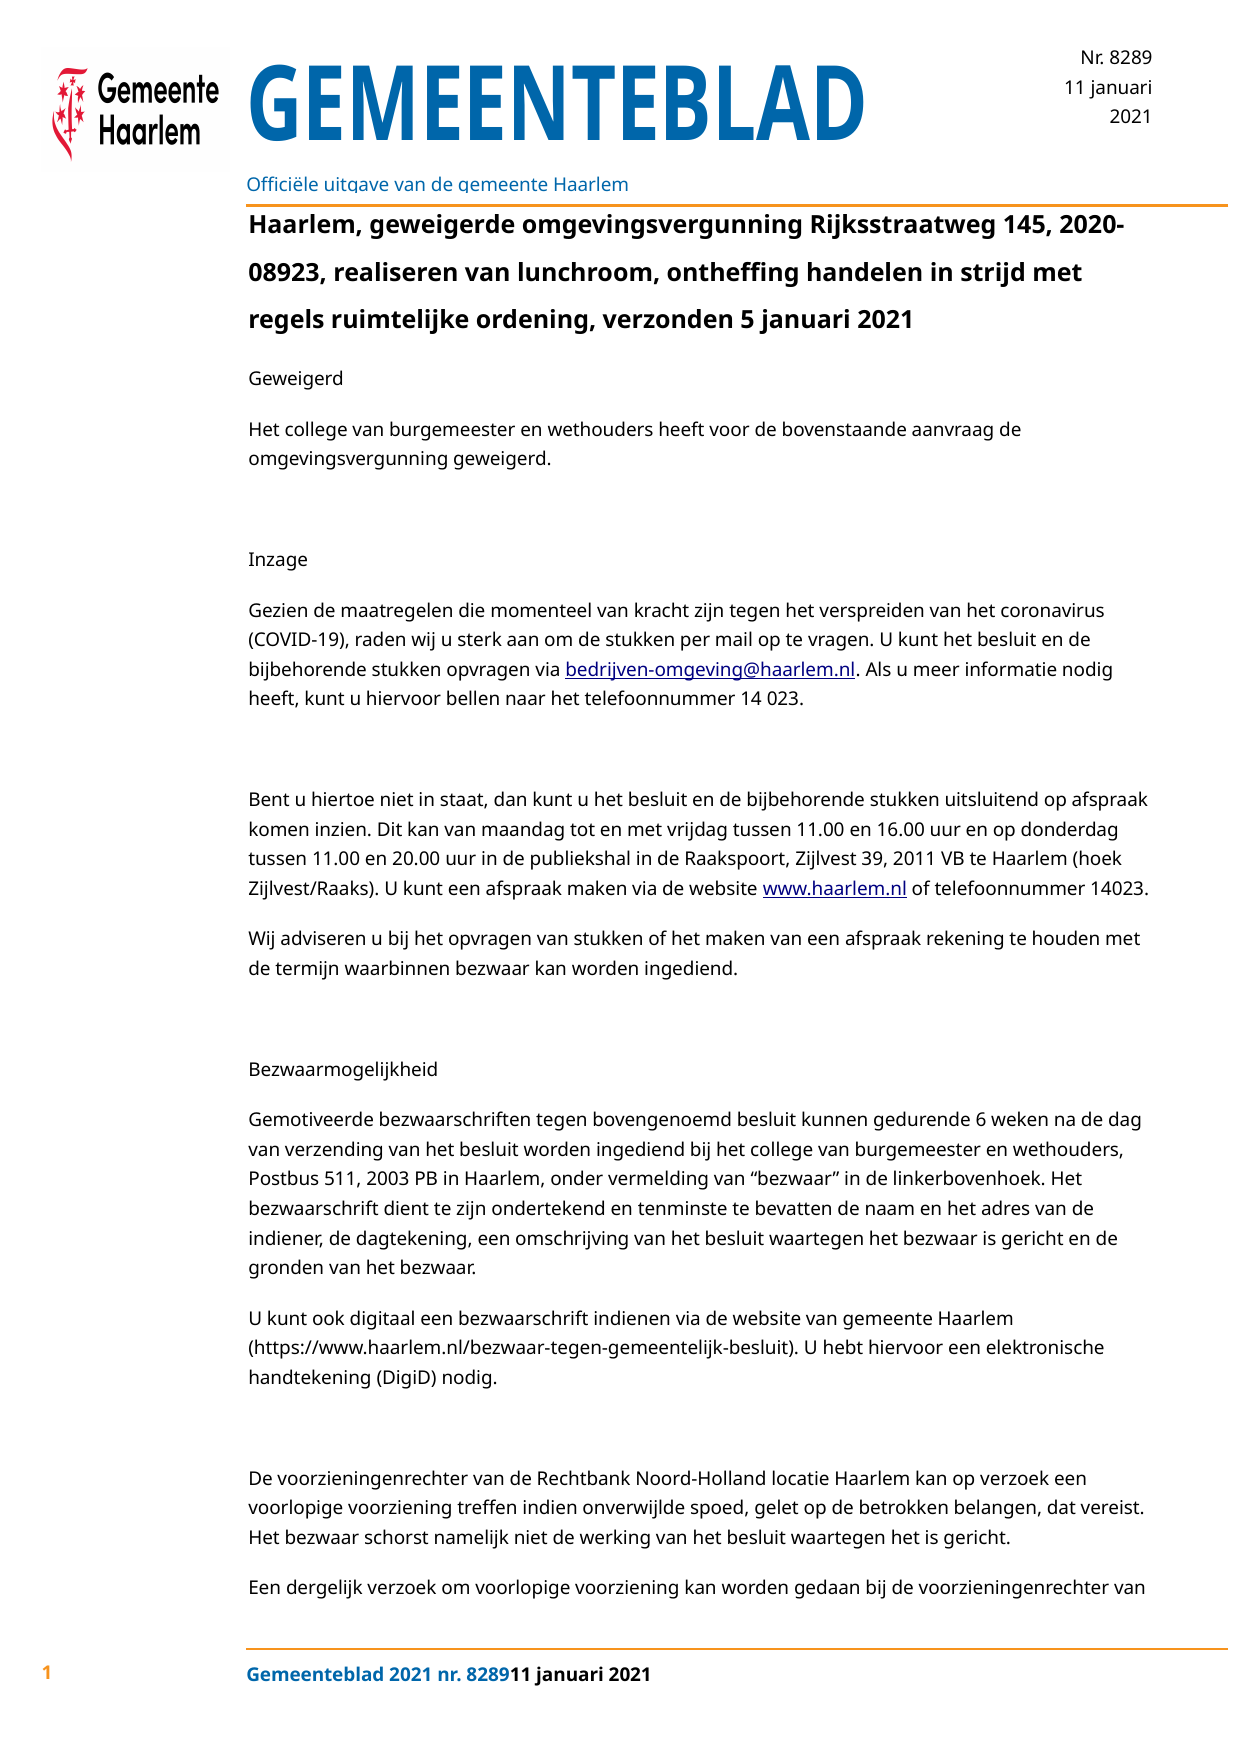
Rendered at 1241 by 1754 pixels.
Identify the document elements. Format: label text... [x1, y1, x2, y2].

text Gemotiveerde bezwaarschriften tegen bovengenoemd besluit kunnen gedurende 6 weken na de dag van verzending van het besluit worden ingediend bij het college van burgemeester en wethouders, Postbus 511, 2003 PB in Haarlem, onder vermelding van “bezwaar” in de linkerbovenhoek. Het bezwaarschrift dient te zijn ondertekend en tenminste te bevatten de naam en het adres van de indiener, de dagtekening, een omschrijving van het besluit waartegen het bezwaar is gericht en de gronden van het bezwaar. [248, 1106, 1152, 1280]
picture [41, 47, 231, 172]
text Bezwaarmogelijkheid [248, 1056, 1152, 1082]
text Gezien de maatregelen die momenteel van kracht zijn tegen het verspreiden van het coronavirus (COVID-19), raden wij u sterk aan om de stukken per mail op te vragen. U kunt het besluit en de bijbehorende stukken opvragen via bedrijven-omgeving@haarlem.nl. Als u meer informatie nodig heeft, kunt u hiervoor bellen naar het telefoonnummer 14 023. [248, 597, 1152, 711]
text Inzage [248, 546, 1152, 572]
text Wij adviseren u bij het opvragen van stukken of het maken van een afspraak rekening te houden met de termijn waarbinnen bezwaar kan worden ingediend. [248, 926, 1152, 981]
text Bent u hiertoe niet in staat, dan kunt u het besluit en de bijbehorende stukken uitsluitend op afspraak komen inzien. Dit kan van maandag tot en met vrijdag tussen 11.00 en 16.00 uur en op donderdag tussen 11.00 en 20.00 uur in de publiekshal in de Raakspoort, Zijlvest 39, 2011 VB te Haarlem (hoek Zijlvest/Raaks). U kunt een afspraak maken via de website www.haarlem.nl of telefoonnummer 14023. [248, 786, 1152, 901]
text Haarlem, geweigerde omgevingsvergunning Rijksstraatweg 145, 2020-08923, realiseren van lunchroom, ontheffing handelen in strijd met regels ruimtelijke ordening, verzonden 5 januari 2021 [248, 207, 1152, 336]
text U kunt ook digitaal een bezwaarschrift indienen via de website van gemeente Haarlem (https://www.haarlem.nl/bezwaar-tegen-gemeentelijk-besluit). U hebt hiervoor een elektronische handtekening (DigiD) nodig. [248, 1305, 1152, 1389]
text Een dergelijk verzoek om voorlopige voorziening kan worden gedaan bij de voorzieningenrechter van [248, 1574, 1152, 1600]
text Het college van burgemeester en wethouders heeft voor de bovenstaande aanvraag de omgevingsvergunning geweigerd. [248, 416, 1152, 471]
text Geweigerd [248, 366, 1152, 391]
text De voorzieningenrechter van de Rechtbank Noord-Holland locatie Haarlem kan op verzoek een voorlopige voorziening treffen indien onverwijlde spoed, gelet op de betrokken belangen, dat vereist. Het bezwaar schorst namelijk niet de werking van het besluit waartegen het is gericht. [248, 1465, 1152, 1549]
